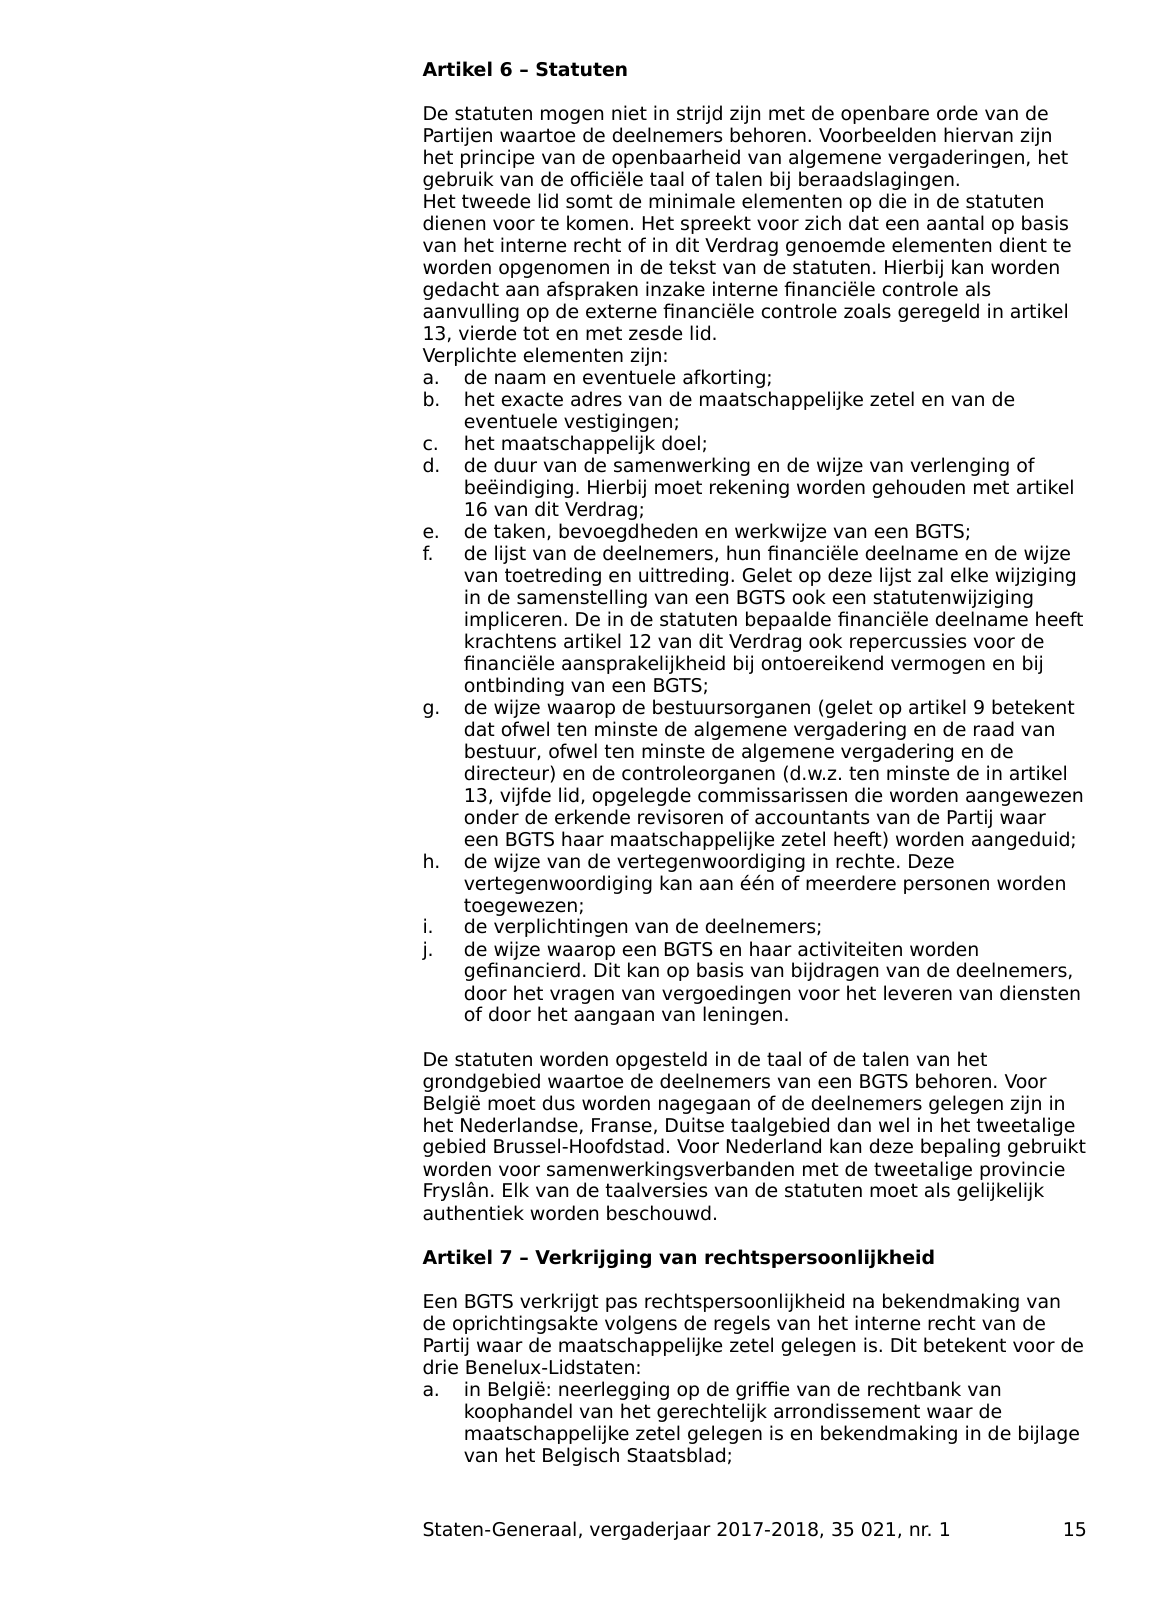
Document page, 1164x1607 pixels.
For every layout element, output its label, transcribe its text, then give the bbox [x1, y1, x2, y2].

text Verplichte elementen zijn: [422, 345, 1087, 367]
text g. de wijze waarop de bestuursorganen (gelet op artikel 9 betekent dat ofwel ten minste de algemene vergadering en de raad van bestuur, ofwel ten minste de algemene vergadering en de directeur) en de controleorganen (d.w.z. ten minste de in artikel 13, vijfde lid, opgelegde commissarissen die worden aangewezen onder de erkende revisoren of accountants van de Partij waar een BGTS haar maatschappelijke zetel heeft) worden aangeduid; [422, 697, 1087, 851]
text d. de duur van de samenwerking en de wijze van verlenging of beëindiging. Hierbij moet rekening worden gehouden met artikel 16 van dit Verdrag; [422, 455, 1087, 521]
subtitle Artikel 7 – Verkrijging van rechtspersoonlijkheid [422, 1247, 1087, 1268]
text e. de taken, bevoegdheden en werkwijze van een BGTS; [422, 521, 1087, 543]
text Een BGTS verkrijgt pas rechtspersoonlijkheid na bekendmaking van de oprichtingsakte volgens de regels van het interne recht van de Partij waar de maatschappelijke zetel gelegen is. Dit betekent voor de drie Benelux-Lidstaten: [422, 1291, 1087, 1379]
text Het tweede lid somt de minimale elementen op die in de statuten dienen voor te komen. Het spreekt voor zich dat een aantal op basis van het interne recht of in dit Verdrag genoemde elementen dient te worden opgenomen in de tekst van de statuten. Hierbij kan worden gedacht aan afspraken inzake interne financiële controle als aanvulling op de externe financiële controle zoals geregeld in artikel 13, vierde tot en met zesde lid. [422, 191, 1087, 345]
text De statuten mogen niet in strijd zijn met de openbare orde van de Partijen waartoe de deelnemers behoren. Voorbeelden hiervan zijn het principe van de openbaarheid van algemene vergaderingen, het gebruik van de officiële taal of talen bij beraadslagingen. [422, 103, 1087, 191]
text c. het maatschappelijk doel; [422, 433, 1087, 455]
text De statuten worden opgesteld in de taal of de talen van het grondgebied waartoe de deelnemers van een BGTS behoren. Voor België moet dus worden nagegaan of de deelnemers gelegen zijn in het Nederlandse, Franse, Duitse taalgebied dan wel in het tweetalige gebied Brussel-Hoofdstad. Voor Nederland kan deze bepaling gebruikt worden voor samenwerkingsverbanden met de tweetalige provincie Fryslân. Elk van de taalversies van de statuten moet als gelijkelijk authentiek worden beschouwd. [422, 1048, 1087, 1224]
text b. het exacte adres van de maatschappelijke zetel en van de eventuele vestigingen; [422, 389, 1087, 433]
text f. de lijst van de deelnemers, hun financiële deelname en de wijze van toetreding en uittreding. Gelet op deze lijst zal elke wijziging in de samenstelling van een BGTS ook een statutenwijziging impliceren. De in de statuten bepaalde financiële deelname heeft krachtens artikel 12 van dit Verdrag ook repercussies voor de financiële aansprakelijkheid bij ontoereikend vermogen en bij ontbinding van een BGTS; [422, 543, 1087, 697]
text a. de naam en eventuele afkorting; [422, 367, 1087, 389]
text i. de verplichtingen van de deelnemers; [422, 916, 1087, 938]
text a. in België: neerlegging op de griffie van de rechtbank van koophandel van het gerechtelijk arrondissement waar de maatschappelijke zetel gelegen is en bekendmaking in de bijlage van het Belgisch Staatsblad; [422, 1379, 1087, 1467]
subtitle Artikel 6 – Statuten [422, 59, 1087, 81]
text j. de wijze waarop een BGTS en haar activiteiten worden gefinancierd. Dit kan op basis van bijdragen van de deelnemers, door het vragen van vergoedingen voor het leveren van diensten of door het aangaan van leningen. [422, 938, 1087, 1026]
text h. de wijze van de vertegenwoordiging in rechte. Deze vertegenwoordiging kan aan één of meerdere personen worden toegewezen; [422, 851, 1087, 916]
